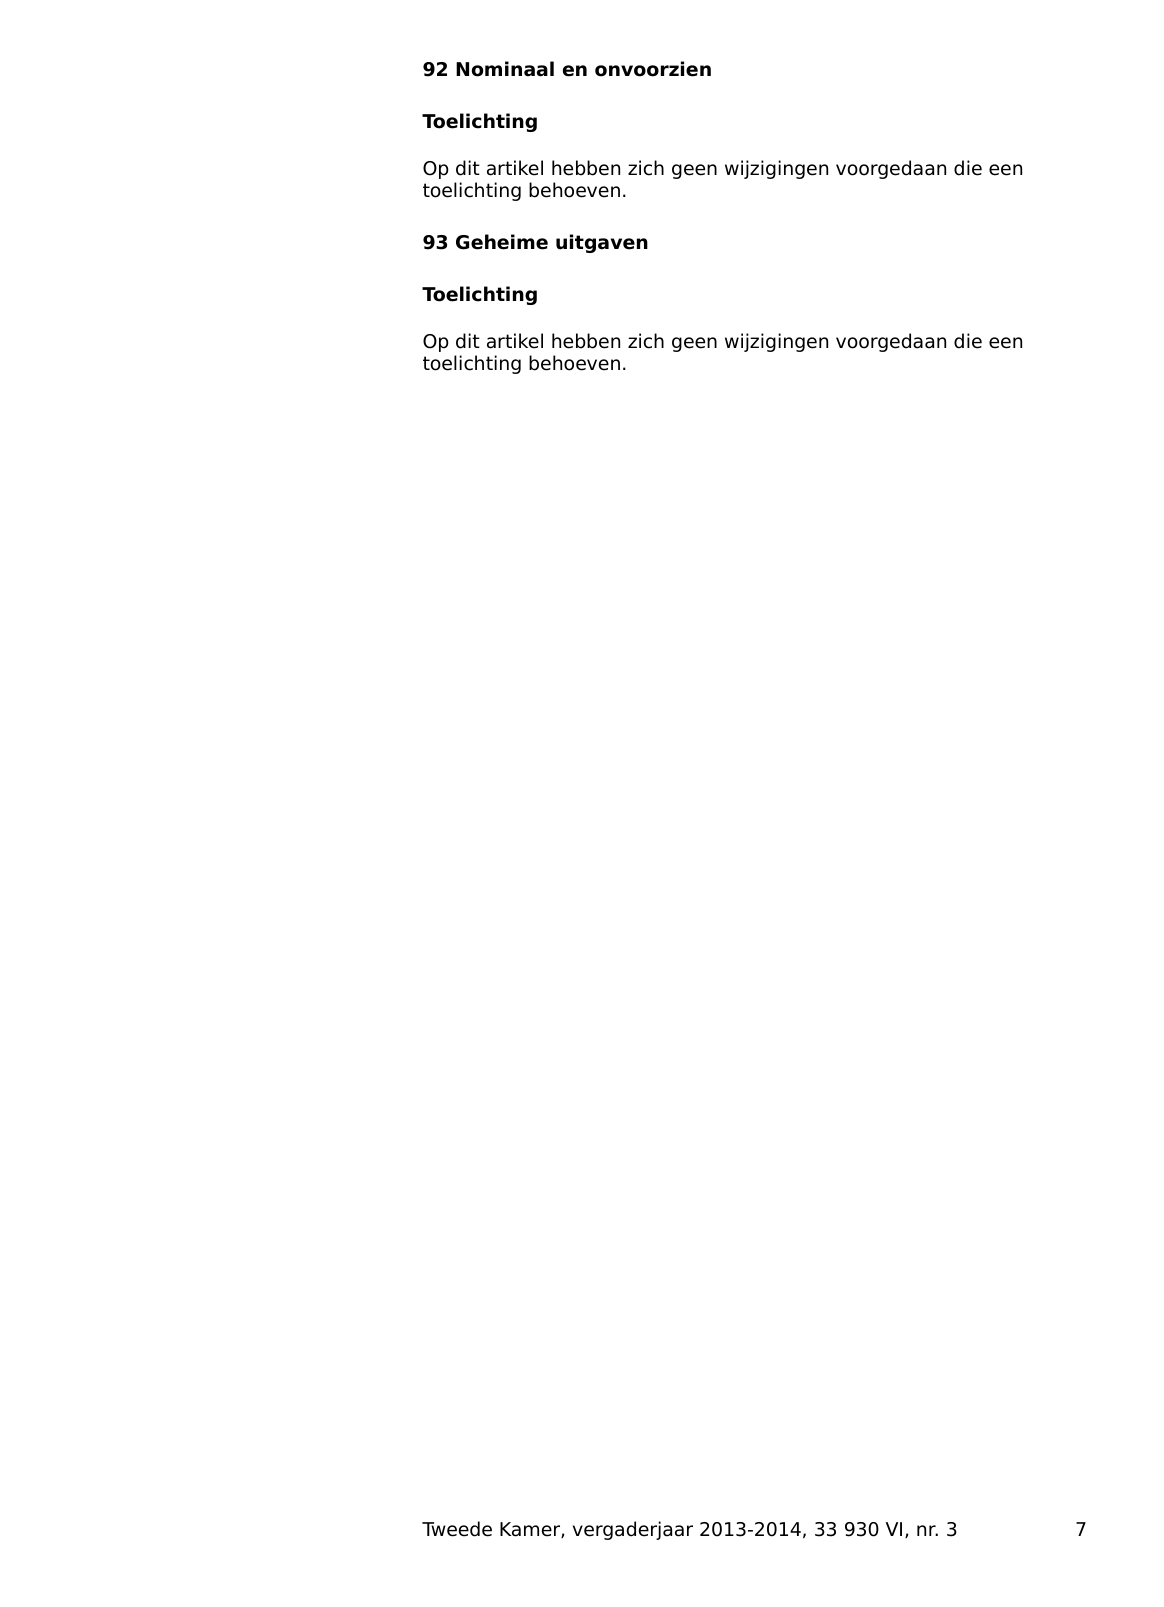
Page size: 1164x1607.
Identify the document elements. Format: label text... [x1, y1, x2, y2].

subtitle Toelichting [422, 284, 1087, 306]
subtitle Toelichting [422, 111, 1087, 133]
text Op dit artikel hebben zich geen wijzigingen voorgedaan die een toelichting behoeven. [422, 158, 1087, 202]
subtitle 92 Nominaal en onvoorzien [422, 59, 1087, 81]
text Op dit artikel hebben zich geen wijzigingen voorgedaan die een toelichting behoeven. [422, 331, 1087, 375]
subtitle 93 Geheime uitgaven [422, 232, 1087, 254]
